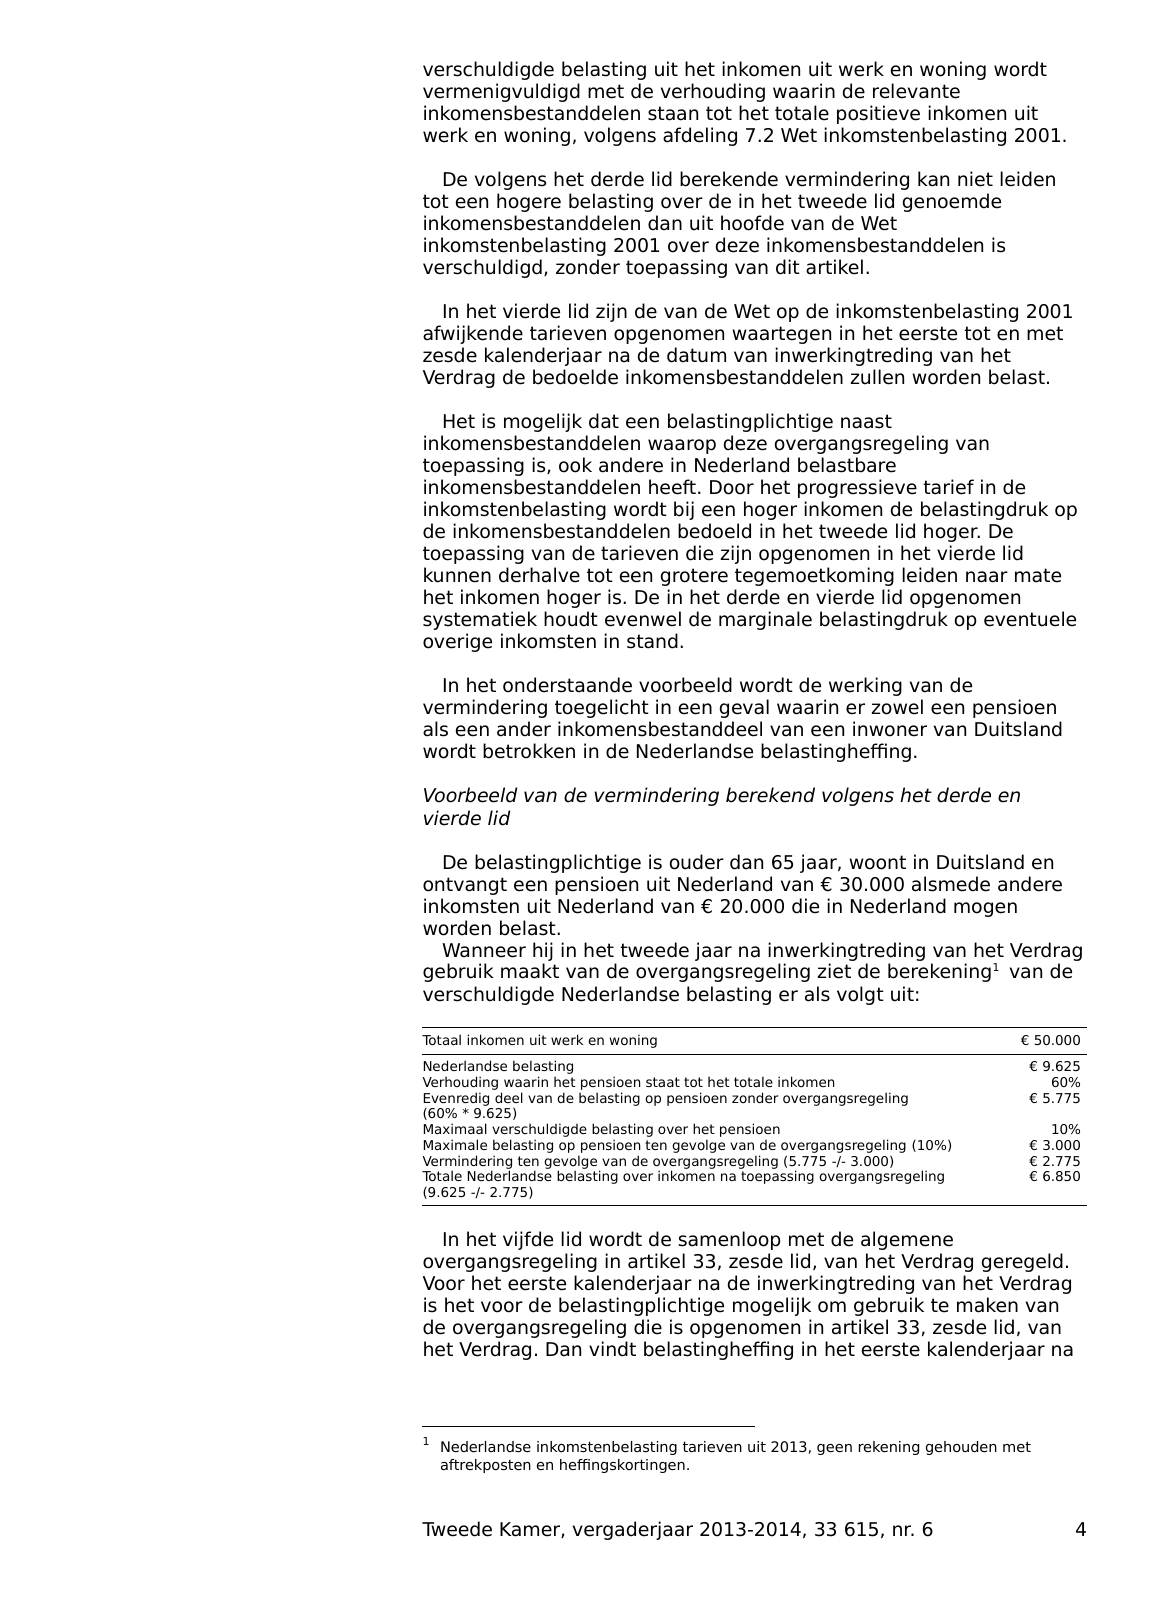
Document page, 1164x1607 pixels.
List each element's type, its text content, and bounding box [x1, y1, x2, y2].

text In het vierde lid zijn de van de Wet op de inkomstenbelasting 2001 afwijkende tarieven opgenomen waartegen in het eerste tot en met zesde kalenderjaar na de datum van inwerkingtreding van het Verdrag de bedoelde inkomensbestanddelen zullen worden belast. [422, 301, 1087, 389]
text De volgens het derde lid berekende vermindering kan niet leiden tot een hogere belasting over de in het tweede lid genoemde inkomensbestanddelen dan uit hoofde van de Wet inkomstenbelasting 2001 over deze inkomensbestanddelen is verschuldigd, zonder toepassing van dit artikel. [422, 169, 1087, 279]
text In het onderstaande voorbeeld wordt de werking van de vermindering toegelicht in een geval waarin er zowel een pensioen als een ander inkomensbestanddeel van een inwoner van Duitsland wordt betrokken in de Nederlandse belastingheffing. [422, 675, 1087, 763]
table_cell € 5.775 [983, 1091, 1087, 1122]
table_cell Maximale belasting op pensioen ten gevolge van de overgangsregeling (10%) [422, 1138, 983, 1153]
table_cell 60% [983, 1075, 1087, 1091]
text In het vijfde lid wordt de samenloop met de algemene overgangsregeling in artikel 33, zesde lid, van het Verdrag geregeld. Voor het eerste kalenderjaar na de inwerkingtreding van het Verdrag is het voor de belastingplichtige mogelijk om gebruik te maken van de overgangsregeling die is opgenomen in artikel 33, zesde lid, van het Verdrag. Dan vindt belastingheffing in het eerste kalenderjaar na [422, 1229, 1087, 1361]
table_cell Nederlandse belasting [422, 1055, 983, 1075]
table_cell Totale Nederlandse belasting over inkomen na toepassing overgangsregeling (9.625 -/- 2.775) [422, 1169, 983, 1205]
table_cell Maximaal verschuldigde belasting over het pensioen [422, 1122, 983, 1138]
table_header Totaal inkomen uit werk en woning [422, 1028, 983, 1053]
table_cell Verhouding waarin het pensioen staat tot het totale inkomen [422, 1075, 983, 1091]
subtitle Voorbeeld van de vermindering berekend volgens het derde en vierde lid [422, 785, 1087, 829]
table_cell 10% [983, 1122, 1087, 1138]
table_cell € 2.775 [983, 1154, 1087, 1169]
table_cell € 9.625 [983, 1055, 1087, 1075]
table_cell Evenredig deel van de belasting op pensioen zonder overgangsregeling (60% * 9.625) [422, 1091, 983, 1122]
table_cell Vermindering ten gevolge van de overgangsregeling (5.775 -/- 3.000) [422, 1154, 983, 1169]
text Nederlandse inkomstenbelasting tarieven uit 2013, geen rekening gehouden met aftrekposten en heffingskortingen. [422, 1435, 1087, 1474]
text verschuldigde belasting uit het inkomen uit werk en woning wordt vermenigvuldigd met de verhouding waarin de relevante inkomensbestanddelen staan tot het totale positieve inkomen uit werk en woning, volgens afdeling 7.2 Wet inkomstenbelasting 2001. [422, 59, 1087, 147]
table_cell € 6.850 [983, 1169, 1087, 1205]
table_header € 50.000 [983, 1028, 1087, 1053]
text Wanneer hij in het tweede jaar na inwerkingtreding van het Verdrag gebruik maakt van de overgangsregeling ziet de berekening van de verschuldigde Nederlandse belasting er als volgt uit: [422, 939, 1087, 1005]
table_cell € 3.000 [983, 1138, 1087, 1153]
text De belastingplichtige is ouder dan 65 jaar, woont in Duitsland en ontvangt een pensioen uit Nederland van € 30.000 alsmede andere inkomsten uit Nederland van € 20.000 die in Nederland mogen worden belast. [422, 852, 1087, 939]
text Het is mogelijk dat een belastingplichtige naast inkomensbestanddelen waarop deze overgangsregeling van toepassing is, ook andere in Nederland belastbare inkomensbestanddelen heeft. Door het progressieve tarief in de inkomstenbelasting wordt bij een hoger inkomen de belastingdruk op de inkomensbestanddelen bedoeld in het tweede lid hoger. De toepassing van de tarieven die zijn opgenomen in het vierde lid kunnen derhalve tot een grotere tegemoetkoming leiden naar mate het inkomen hoger is. De in het derde en vierde lid opgenomen systematiek houdt evenwel de marginale belastingdruk op eventuele overige inkomsten in stand. [422, 411, 1087, 653]
